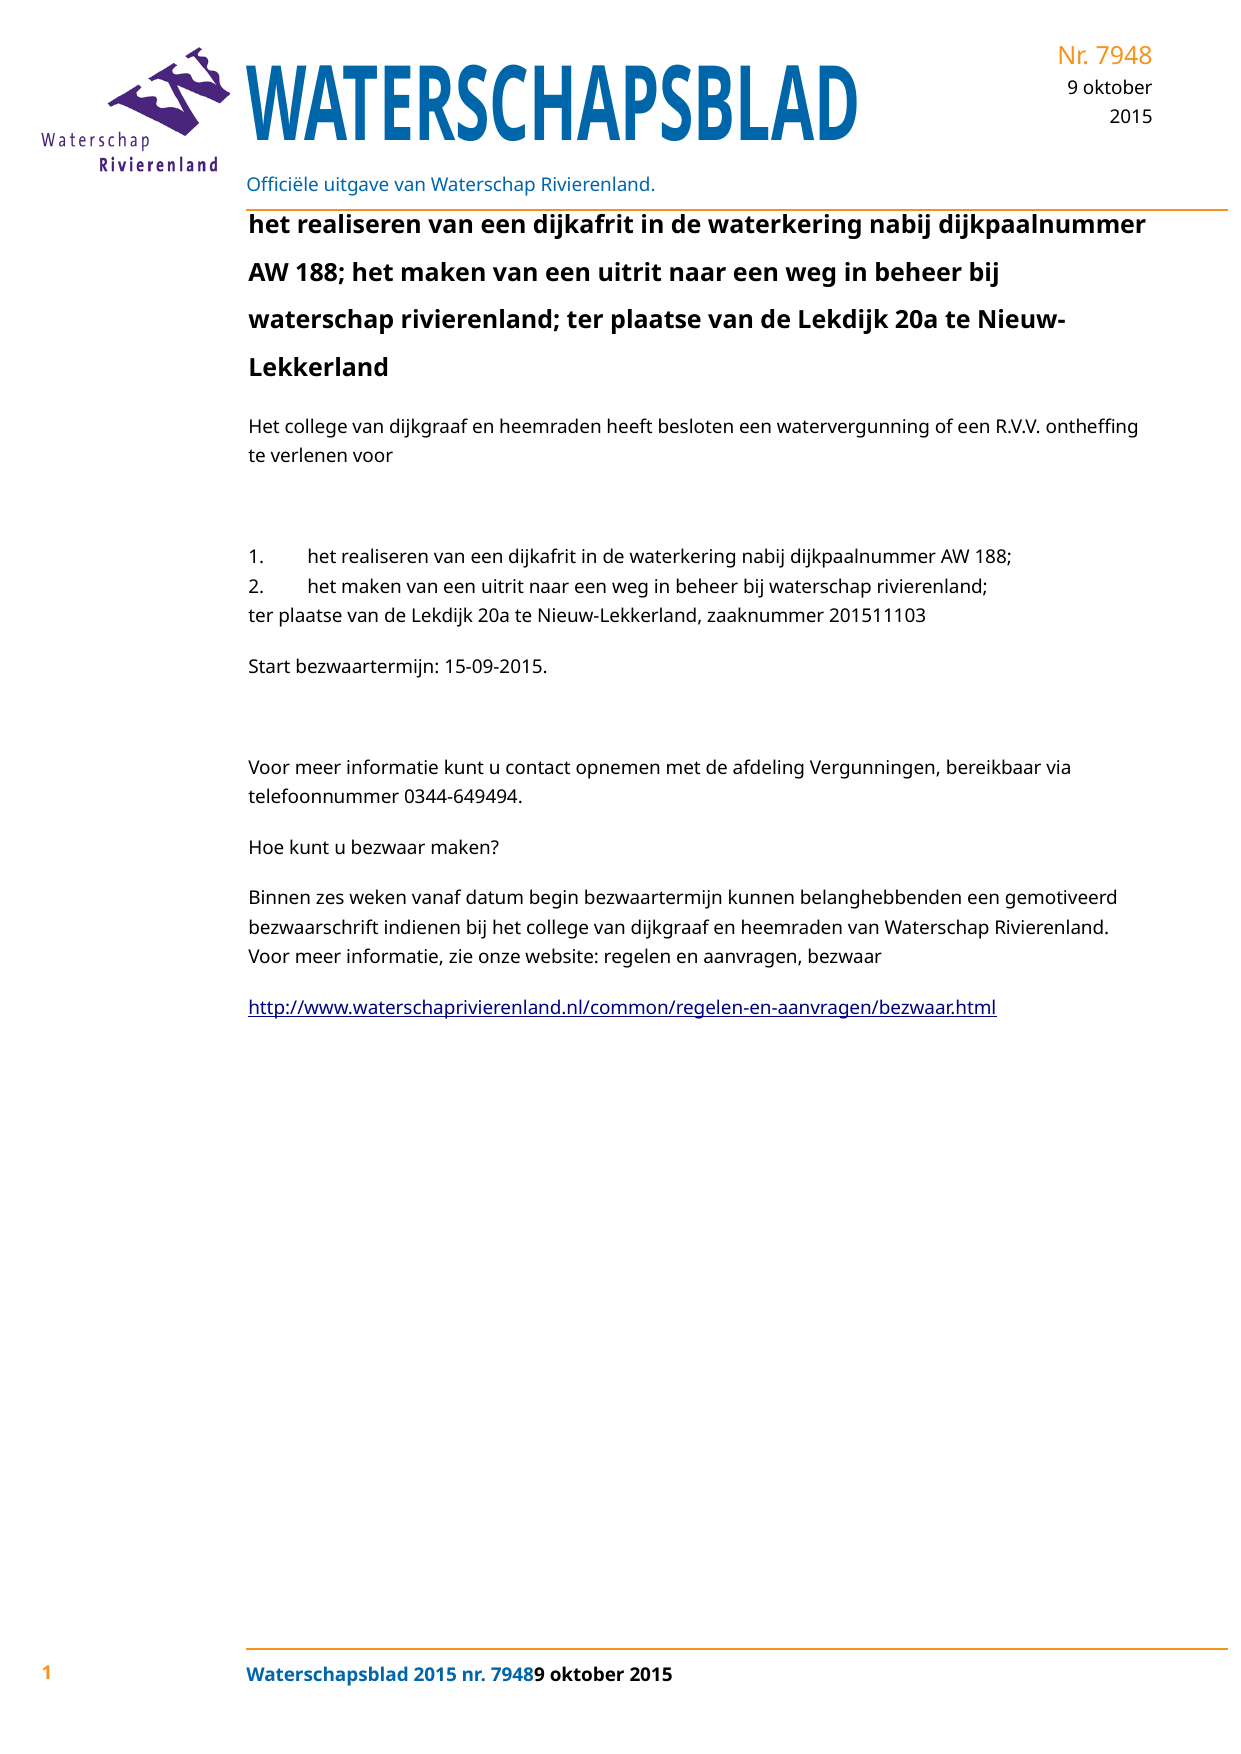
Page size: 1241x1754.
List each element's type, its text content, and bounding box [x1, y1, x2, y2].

text Voor meer informatie kunt u contact opnemen met de afdeling Vergunningen, bereikbaar via telefoonnummer 0344-649494. [248, 754, 1152, 809]
text Hoe kunt u bezwaar maken? [248, 834, 1152, 860]
picture [41, 47, 231, 172]
list het realiseren van een dijkafrit in de waterkering nabij dijkpaalnummer AW 188; [248, 543, 1152, 569]
list het maken van een uitrit naar een weg in beheer bij waterschap rivierenland; [248, 573, 1152, 599]
text Start bezwaartermijn: 15-09-2015. [248, 653, 1152, 679]
text Binnen zes weken vanaf datum begin bezwaartermijn kunnen belanghebbenden een gemotiveerd bezwaarschrift indienen bij het college van dijkgraaf en heemraden van Waterschap Rivierenland. Voor meer informatie, zie onze website: regelen en aanvragen, bezwaar [248, 884, 1152, 969]
text ter plaatse van de Lekdijk 20a te Nieuw-Lekkerland, zaaknummer 201511103 [248, 603, 1152, 628]
text Het college van dijkgraaf en heemraden heeft besloten een watervergunning of een R.V.V. ontheffing te verlenen voor [248, 413, 1152, 468]
text http://www.waterschaprivierenland.nl/common/regelen-en-aanvragen/bezwaar.html [248, 994, 1152, 1020]
text het realiseren van een dijkafrit in de waterkering nabij dijkpaalnummer AW 188; het maken van een uitrit naar een weg in beheer bij waterschap rivierenland; ter plaatse van de Lekdijk 20a te Nieuw-Lekkerland [248, 211, 1152, 384]
